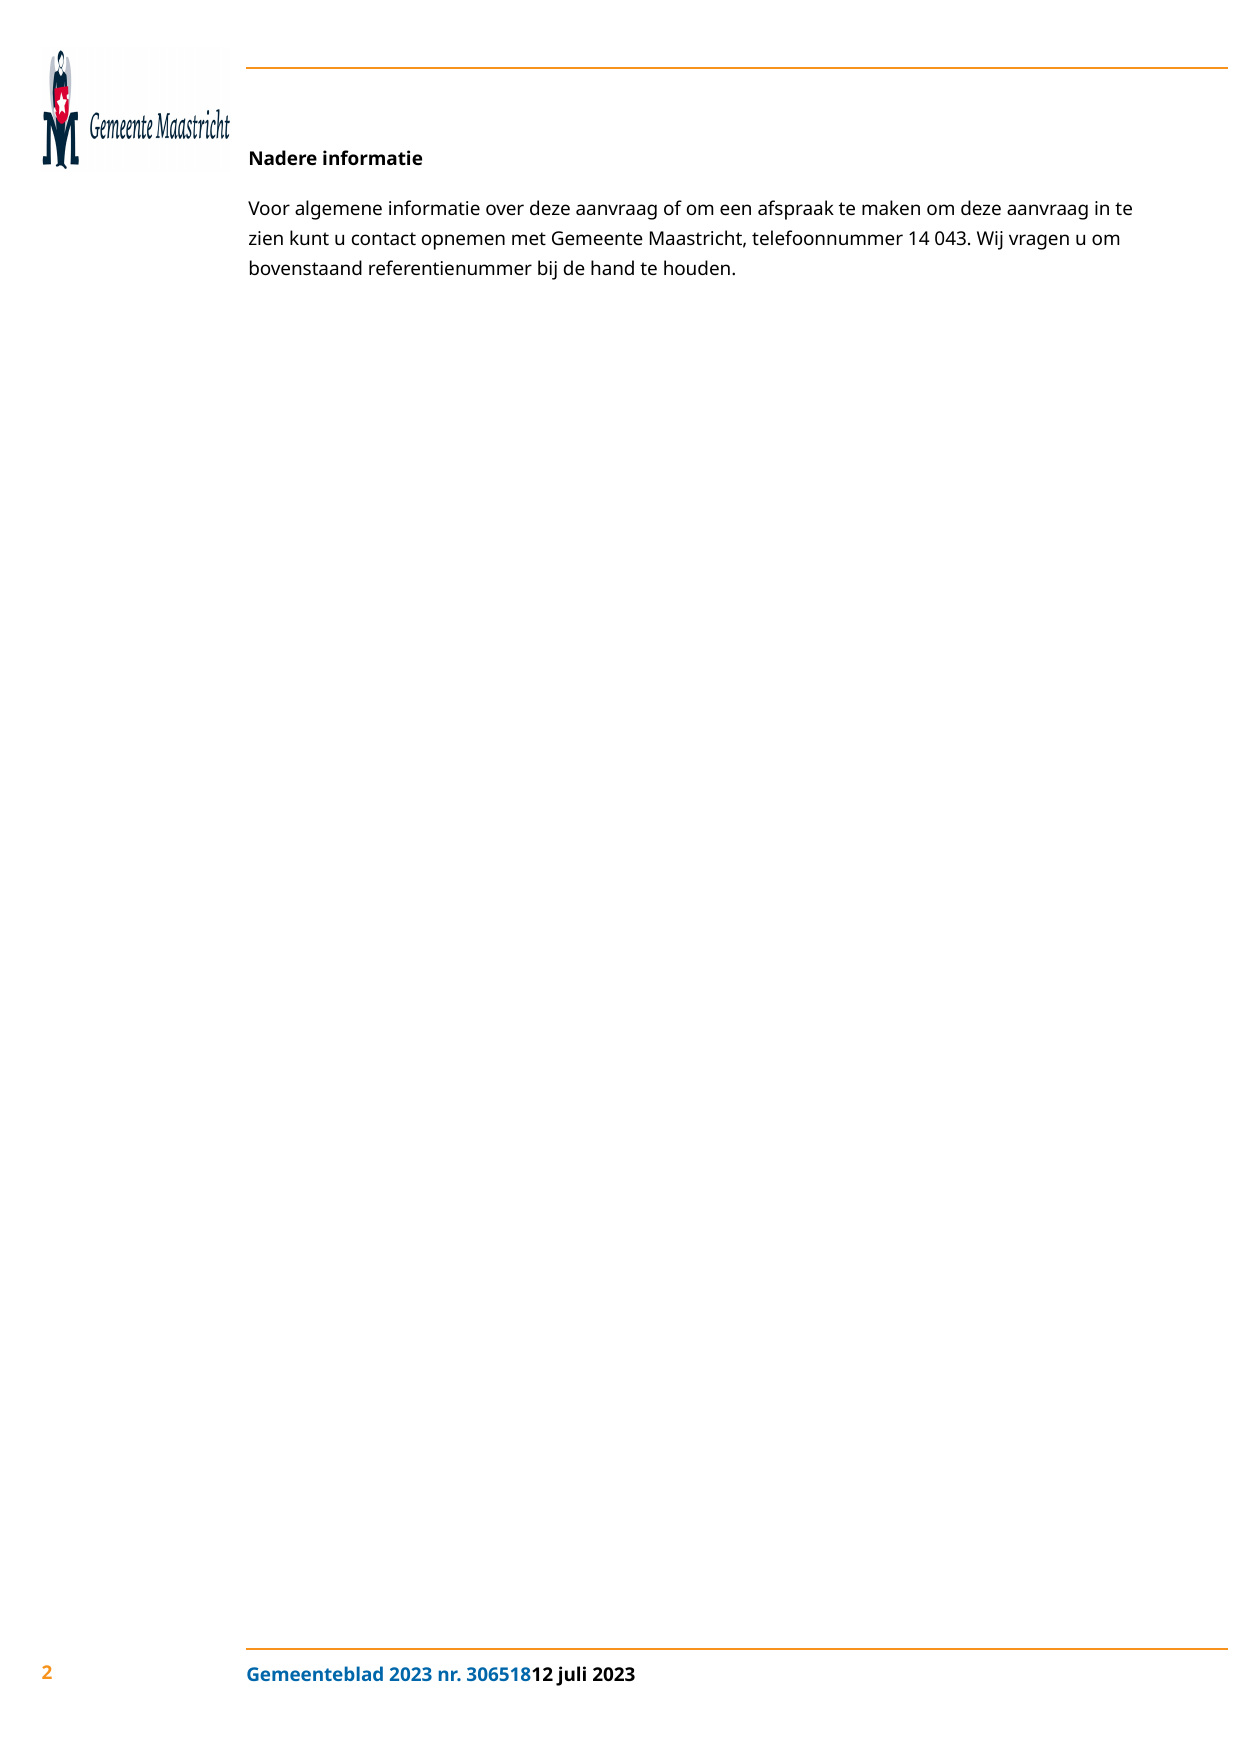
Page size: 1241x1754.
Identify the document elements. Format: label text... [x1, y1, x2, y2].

text Voor algemene informatie over deze aanvraag of om een afspraak te maken om deze aanvraag in te zien kunt u contact opnemen met Gemeente Maastricht, telefoonnummer 14 043. Wij vragen u om bovenstaand referentienummer bij de hand te houden. [248, 196, 1152, 281]
text Nadere informatie [248, 145, 1152, 171]
picture [41, 47, 231, 172]
